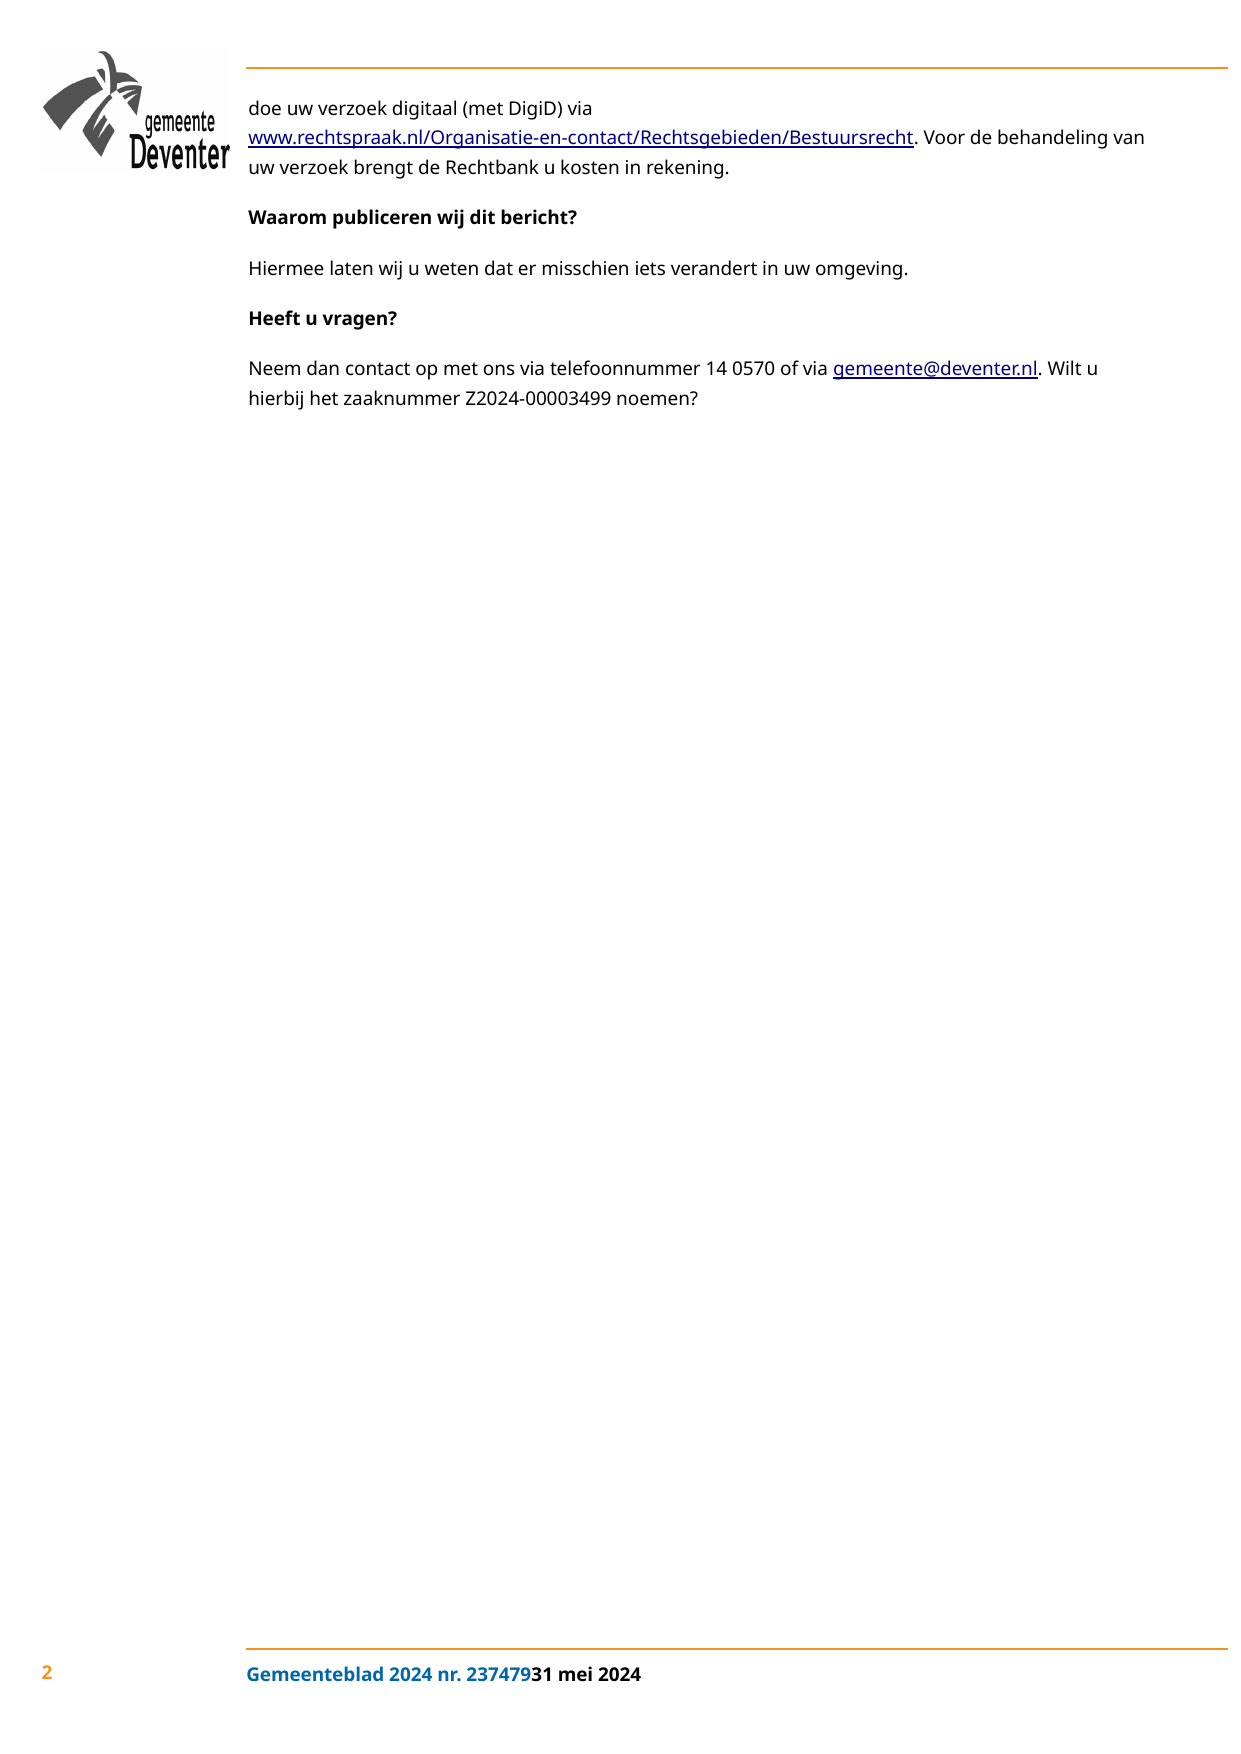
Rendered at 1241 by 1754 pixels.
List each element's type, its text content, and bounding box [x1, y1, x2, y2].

text Heeft u vragen? [248, 305, 1152, 331]
text doe uw verzoek digitaal (met DigiD) via www.rechtspraak.nl/Organisatie-en-contact/Rechtsgebieden/Bestuursrecht. Voor de behandeling van uw verzoek brengt de Rechtbank u kosten in rekening. [248, 95, 1152, 180]
text Waarom publiceren wij dit bericht? [248, 204, 1152, 230]
text Hiermee laten wij u weten dat er misschien iets verandert in uw omgeving. [248, 255, 1152, 281]
picture [41, 47, 231, 172]
text Neem dan contact op met ons via telefoonnummer 14 0570 of via gemeente@deventer.nl. Wilt u hierbij het zaaknummer Z2024-00003499 noemen? [248, 356, 1152, 411]
